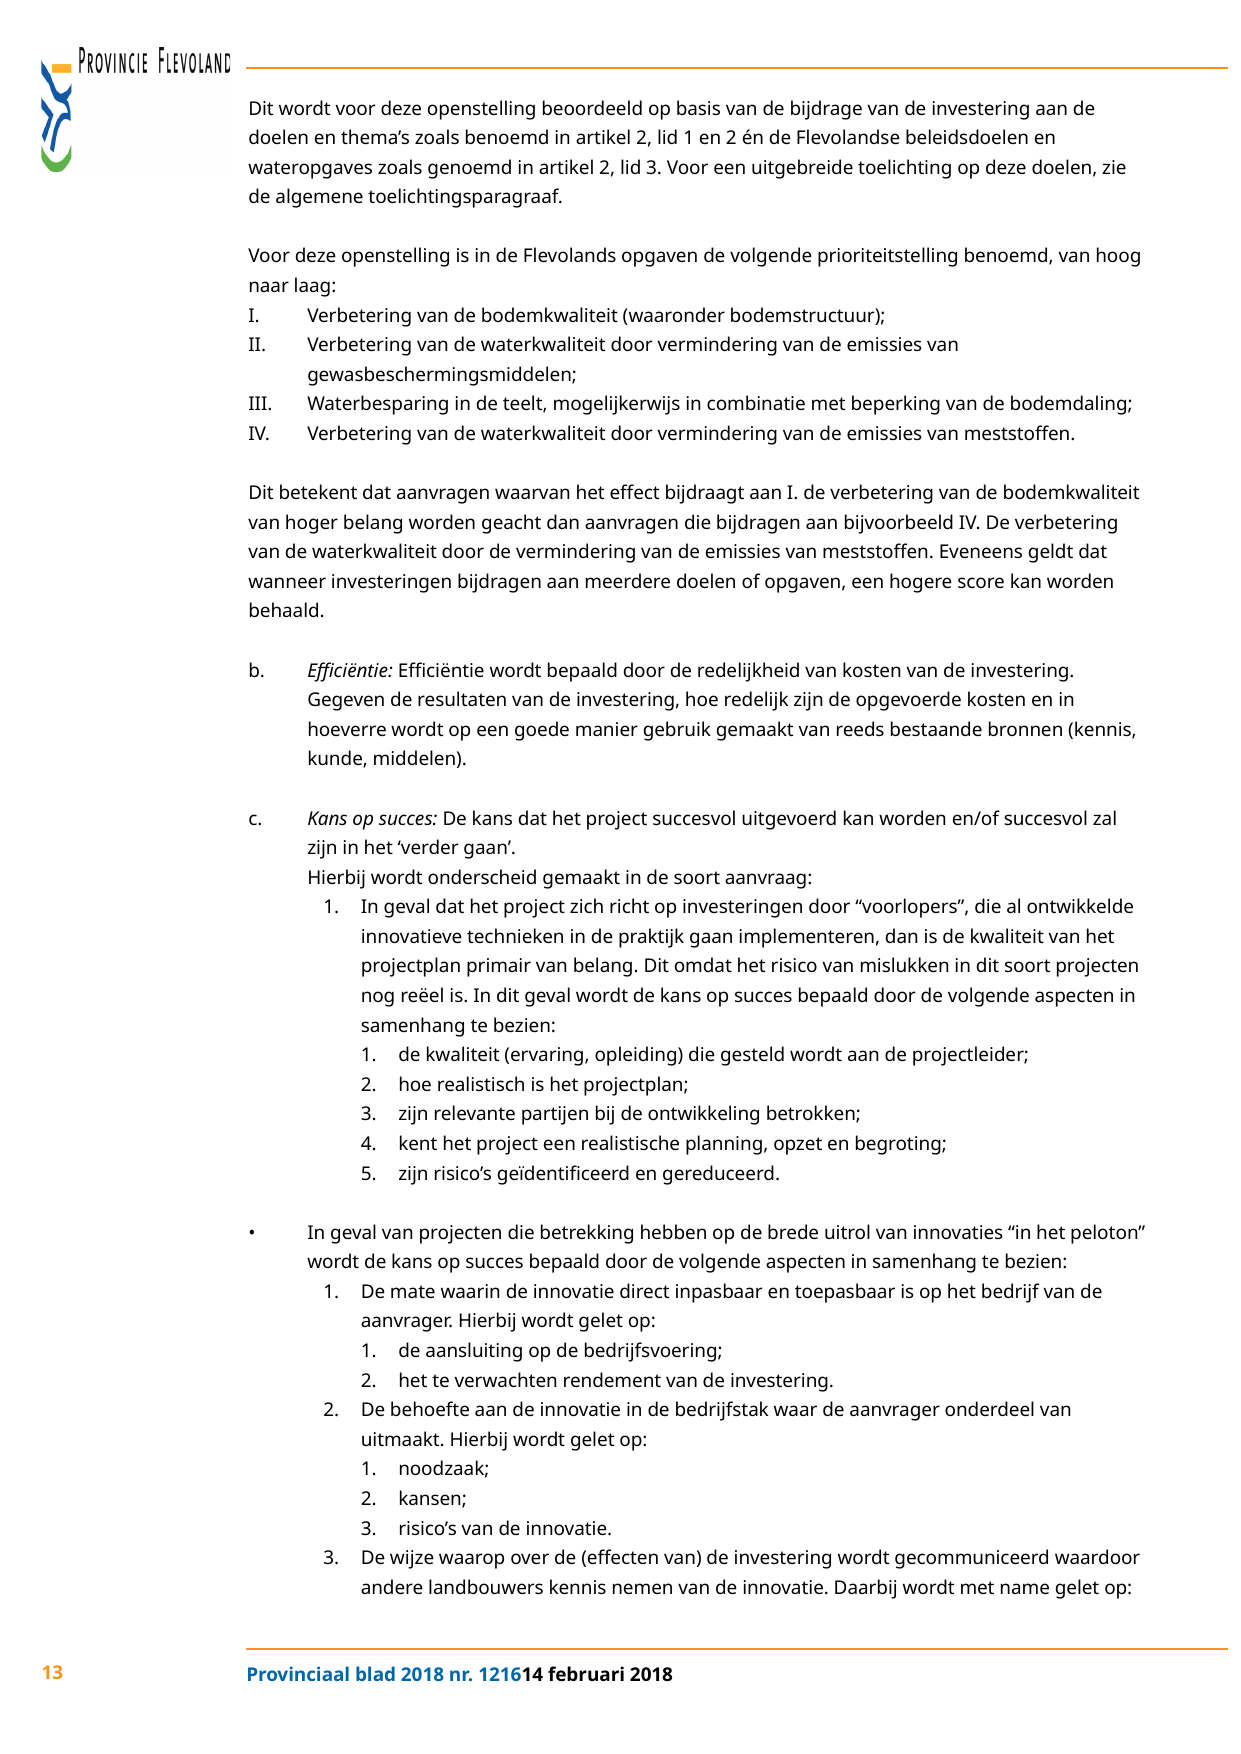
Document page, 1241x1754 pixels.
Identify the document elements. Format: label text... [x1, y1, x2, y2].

list noodzaak; [361, 1456, 1152, 1481]
list de kwaliteit (ervaring, opleiding) die gesteld wordt aan de projectleider; [361, 1041, 1152, 1067]
list Verbetering van de waterkwaliteit door vermindering van de emissies van meststoffen. [248, 420, 1152, 446]
list Waterbesparing in de teelt, mogelijkerwijs in combinatie met beperking van de bodemdaling; [248, 391, 1152, 416]
list Verbetering van de waterkwaliteit door vermindering van de emissies van gewasbeschermingsmiddelen; [248, 331, 1152, 387]
list kansen; [361, 1485, 1152, 1511]
picture [41, 47, 231, 172]
list hoe realistisch is het projectplan; [361, 1071, 1152, 1097]
list Kans op succes: De kans dat het project succesvol uitgevoerd kan worden en/of succesvol zal zijn in het ‘verder gaan’. [248, 805, 1152, 860]
list Verbetering van de bodemkwaliteit (waaronder bodemstructuur); [248, 302, 1152, 328]
list de aansluiting op de bedrijfsvoering; [361, 1337, 1152, 1363]
list het te verwachten rendement van de investering. [361, 1367, 1152, 1393]
list In geval dat het project zich richt op investeringen door “voorlopers”, die al ontwikkelde innovatieve technieken in de praktijk gaan implementeren, dan is de kwaliteit van het projectplan primair van belang. Dit omdat het risico van mislukken in dit soort projecten nog reëel is. In dit geval wordt de kans op succes bepaald door de volgende aspecten in samenhang te bezien: [323, 893, 1152, 1038]
list De behoefte aan de innovatie in de bedrijfstak waar de aanvrager onderdeel van uitmaakt. Hierbij wordt gelet op: [323, 1396, 1152, 1452]
list De wijze waarop over de (effecten van) de investering wordt gecommuniceerd waardoor andere landbouwers kennis nemen van de innovatie. Daarbij wordt met name gelet op: [323, 1544, 1152, 1600]
list zijn risico’s geïdentificeerd en gereduceerd. [361, 1160, 1152, 1186]
text Voor deze openstelling is in de Flevolands opgaven de volgende prioriteitstelling benoemd, van hoog naar laag: [248, 243, 1152, 298]
list Efficiëntie: Efficiëntie wordt bepaald door de redelijkheid van kosten van de investering. Gegeven de resultaten van de investering, hoe redelijk zijn de opgevoerde kosten en in hoeverre wordt op een goede manier gebruik gemaakt van reeds bestaande bronnen (kennis, kunde, middelen). [248, 657, 1152, 771]
list Hierbij wordt onderscheid gemaakt in de soort aanvraag: [248, 864, 1152, 890]
list De mate waarin de innovatie direct inpasbaar en toepasbaar is op het bedrijf van de aanvrager. Hierbij wordt gelet op: [323, 1278, 1152, 1333]
text Dit betekent dat aanvragen waarvan het effect bijdraagt aan I. de verbetering van de bodemkwaliteit van hoger belang worden geacht dan aanvragen die bijdragen aan bijvoorbeeld IV. De verbetering van de waterkwaliteit door de vermindering van de emissies van meststoffen. Eveneens geldt dat wanneer investeringen bijdragen aan meerdere doelen of opgaven, een hogere score kan worden behaald. [248, 479, 1152, 623]
list zijn relevante partijen bij de ontwikkeling betrokken; [361, 1101, 1152, 1126]
list kent het project een realistische planning, opzet en begroting; [361, 1130, 1152, 1156]
list In geval van projecten die betrekking hebben op de brede uitrol van innovaties “in het peloton” wordt de kans op succes bepaald door de volgende aspecten in samenhang te bezien: [248, 1219, 1152, 1274]
list risico’s van de innovatie. [361, 1515, 1152, 1541]
text Dit wordt voor deze openstelling beoordeeld op basis van de bijdrage van de investering aan de doelen en thema’s zoals benoemd in artikel 2, lid 1 en 2 én de Flevolandse beleidsdoelen en wateropgaves zoals genoemd in artikel 2, lid 3. Voor een uitgebreide toelichting op deze doelen, zie de algemene toelichtingsparagraaf. [248, 95, 1152, 209]
